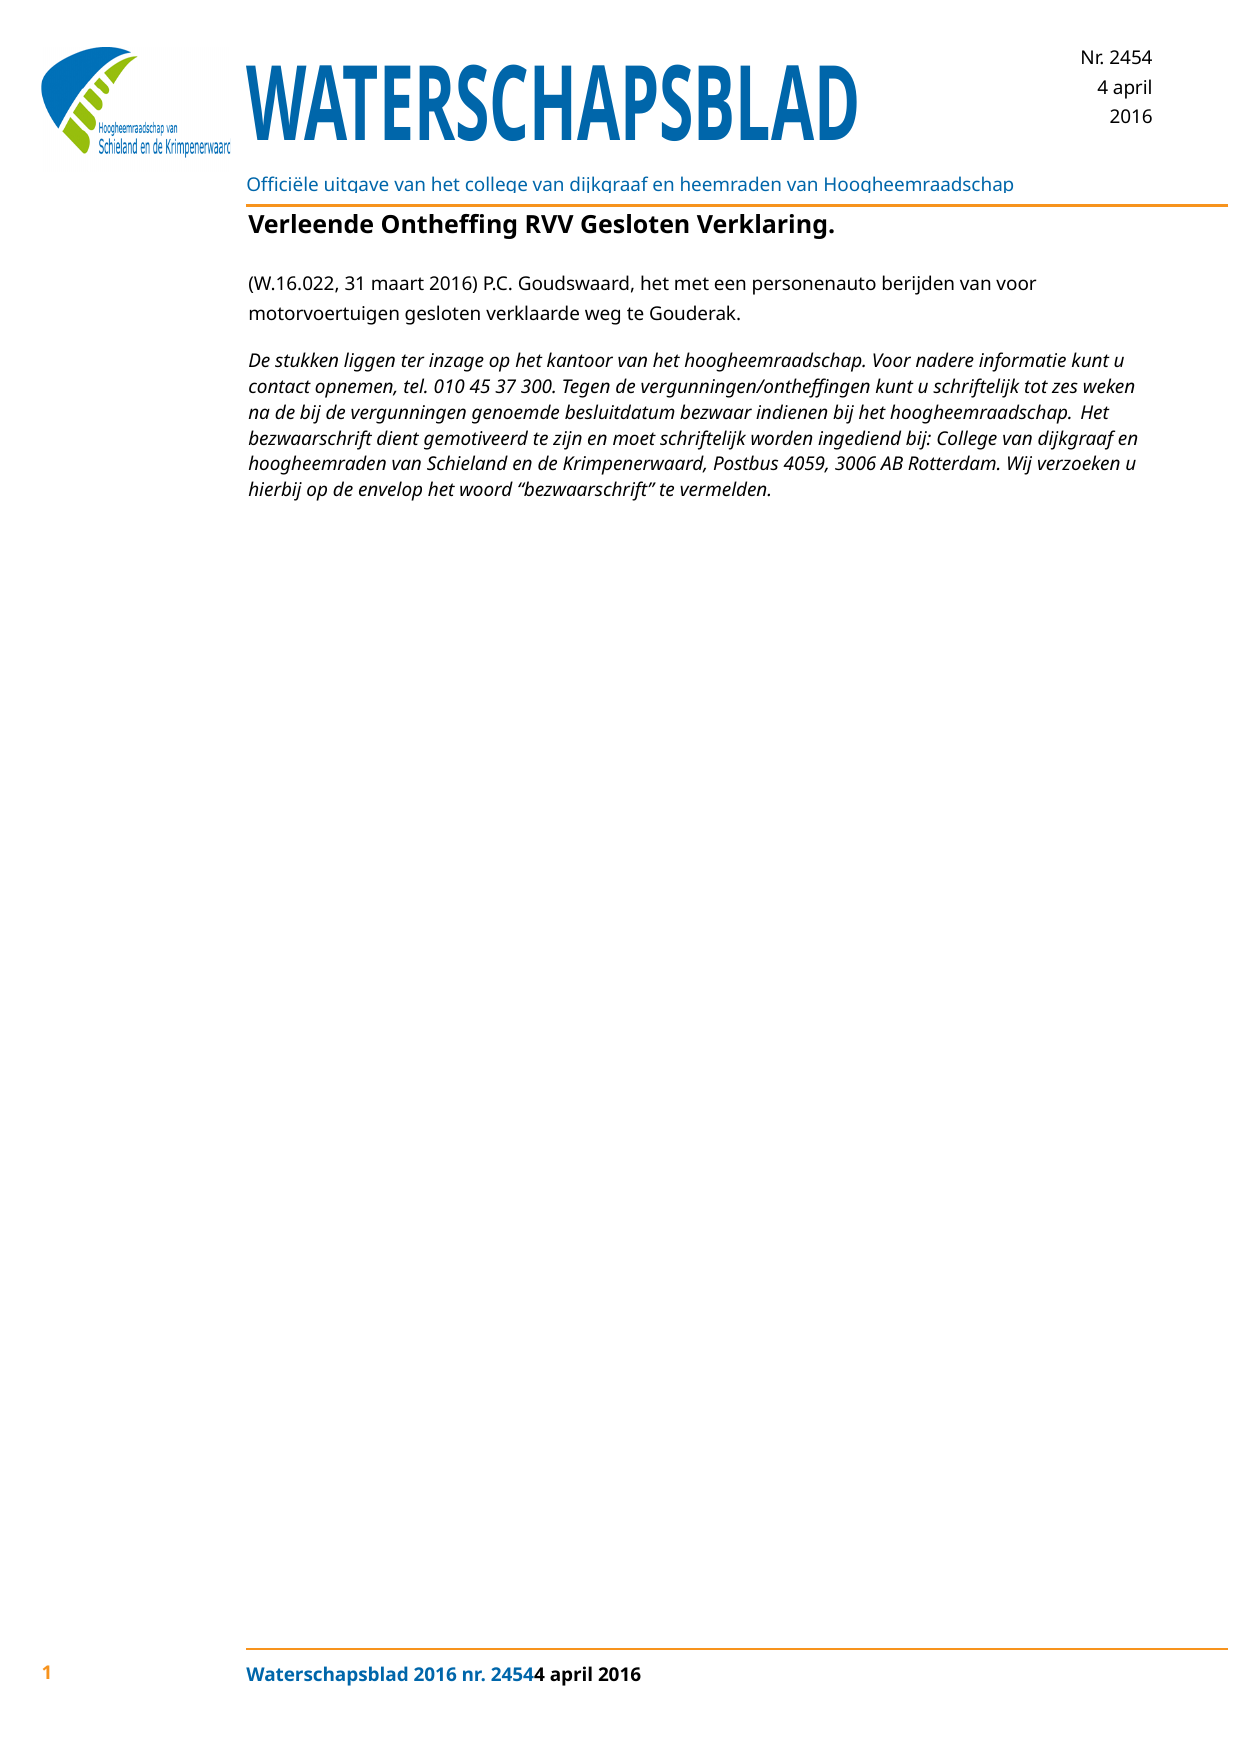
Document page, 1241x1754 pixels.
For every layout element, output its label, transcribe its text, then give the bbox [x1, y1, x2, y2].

text De stukken liggen ter inzage op het kantoor van het hoogheemraadschap. Voor nadere informatie kunt u contact opnemen, tel. 010 45 37 300. Tegen de vergunningen/ontheffingen kunt u schriftelijk tot zes weken na de bij de vergunningen genoemde besluitdatum bezwaar indienen bij het hoogheemraadschap. Het bezwaarschrift dient gemotiveerd te zijn en moet schriftelijk worden ingediend bij: College van dijkgraaf en hoogheemraden van Schieland en de Krimpenerwaard, Postbus 4059, 3006 AB Rotterdam. Wij verzoeken u hierbij op de envelop het woord “bezwaarschrift” te vermelden. [248, 348, 1152, 502]
text Verleende Ontheffing RVV Gesloten Verklaring. [248, 207, 1152, 241]
picture [41, 47, 231, 172]
text (W.16.022, 31 maart 2016) P.C. Goudswaard, het met een personenauto berijden van voor motorvoertuigen gesloten verklaarde weg te Gouderak. [248, 270, 1152, 326]
